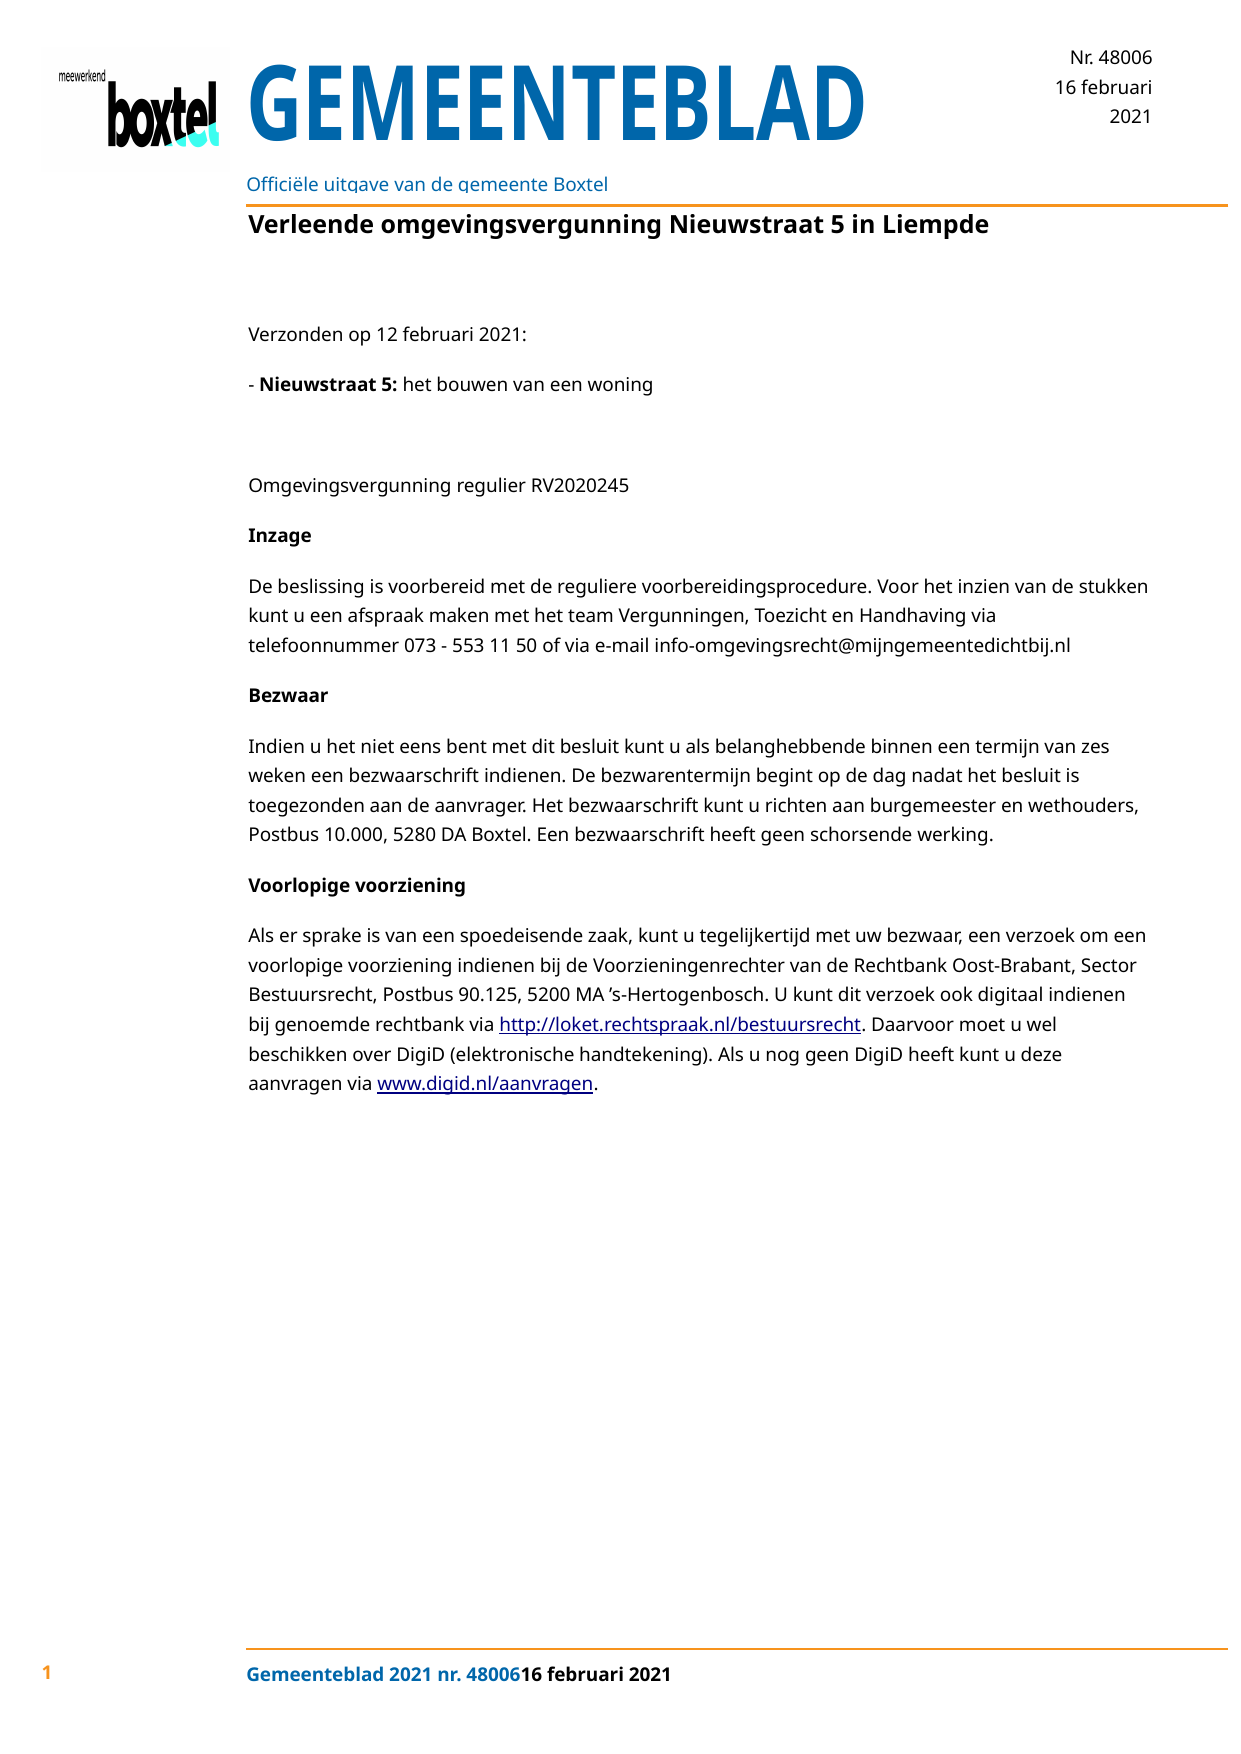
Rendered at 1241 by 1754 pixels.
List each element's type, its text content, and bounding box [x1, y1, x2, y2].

text Bezwaar [248, 682, 1152, 708]
text Als er sprake is van een spoedeisende zaak, kunt u tegelijkertijd met uw bezwaar, een verzoek om een voorlopige voorziening indienen bij de Voorzieningenrechter van de Rechtbank Oost-Brabant, Sector Bestuursrecht, Postbus 90.125, 5200 MA ’s-Hertogenbosch. U kunt dit verzoek ook digitaal indienen bij genoemde rechtbank via http://loket.rechtspraak.nl/bestuursrecht. Daarvoor moet u wel beschikken over DigiD (elektronische handtekening). Als u nog geen DigiD heeft kunt u deze aanvragen via www.digid.nl/aanvragen. [248, 922, 1152, 1096]
text Inzage [248, 522, 1152, 548]
text - Nieuwstraat 5: het bouwen van een woning [248, 371, 1152, 397]
text Verzonden op 12 februari 2021: [248, 321, 1152, 346]
text Omgevingsvergunning regulier RV2020245 [248, 472, 1152, 498]
text Verleende omgevingsvergunning Nieuwstraat 5 in Liempde [248, 207, 1152, 241]
text De beslissing is voorbereid met de reguliere voorbereidingsprocedure. Voor het inzien van de stukken kunt u een afspraak maken met het team Vergunningen, Toezicht en Handhaving via telefoonnummer 073 - 553 11 50 of via e-mail info-omgevingsrecht@mijngemeentedichtbij.nl [248, 573, 1152, 658]
picture [41, 47, 231, 172]
text Indien u het niet eens bent met dit besluit kunt u als belanghebbende binnen een termijn van zes weken een bezwaarschrift indienen. De bezwarentermijn begint op de dag nadat het besluit is toegezonden aan de aanvrager. Het bezwaarschrift kunt u richten aan burgemeester en wethouders, Postbus 10.000, 5280 DA Boxtel. Een bezwaarschrift heeft geen schorsende werking. [248, 733, 1152, 847]
text Voorlopige voorziening [248, 872, 1152, 898]
